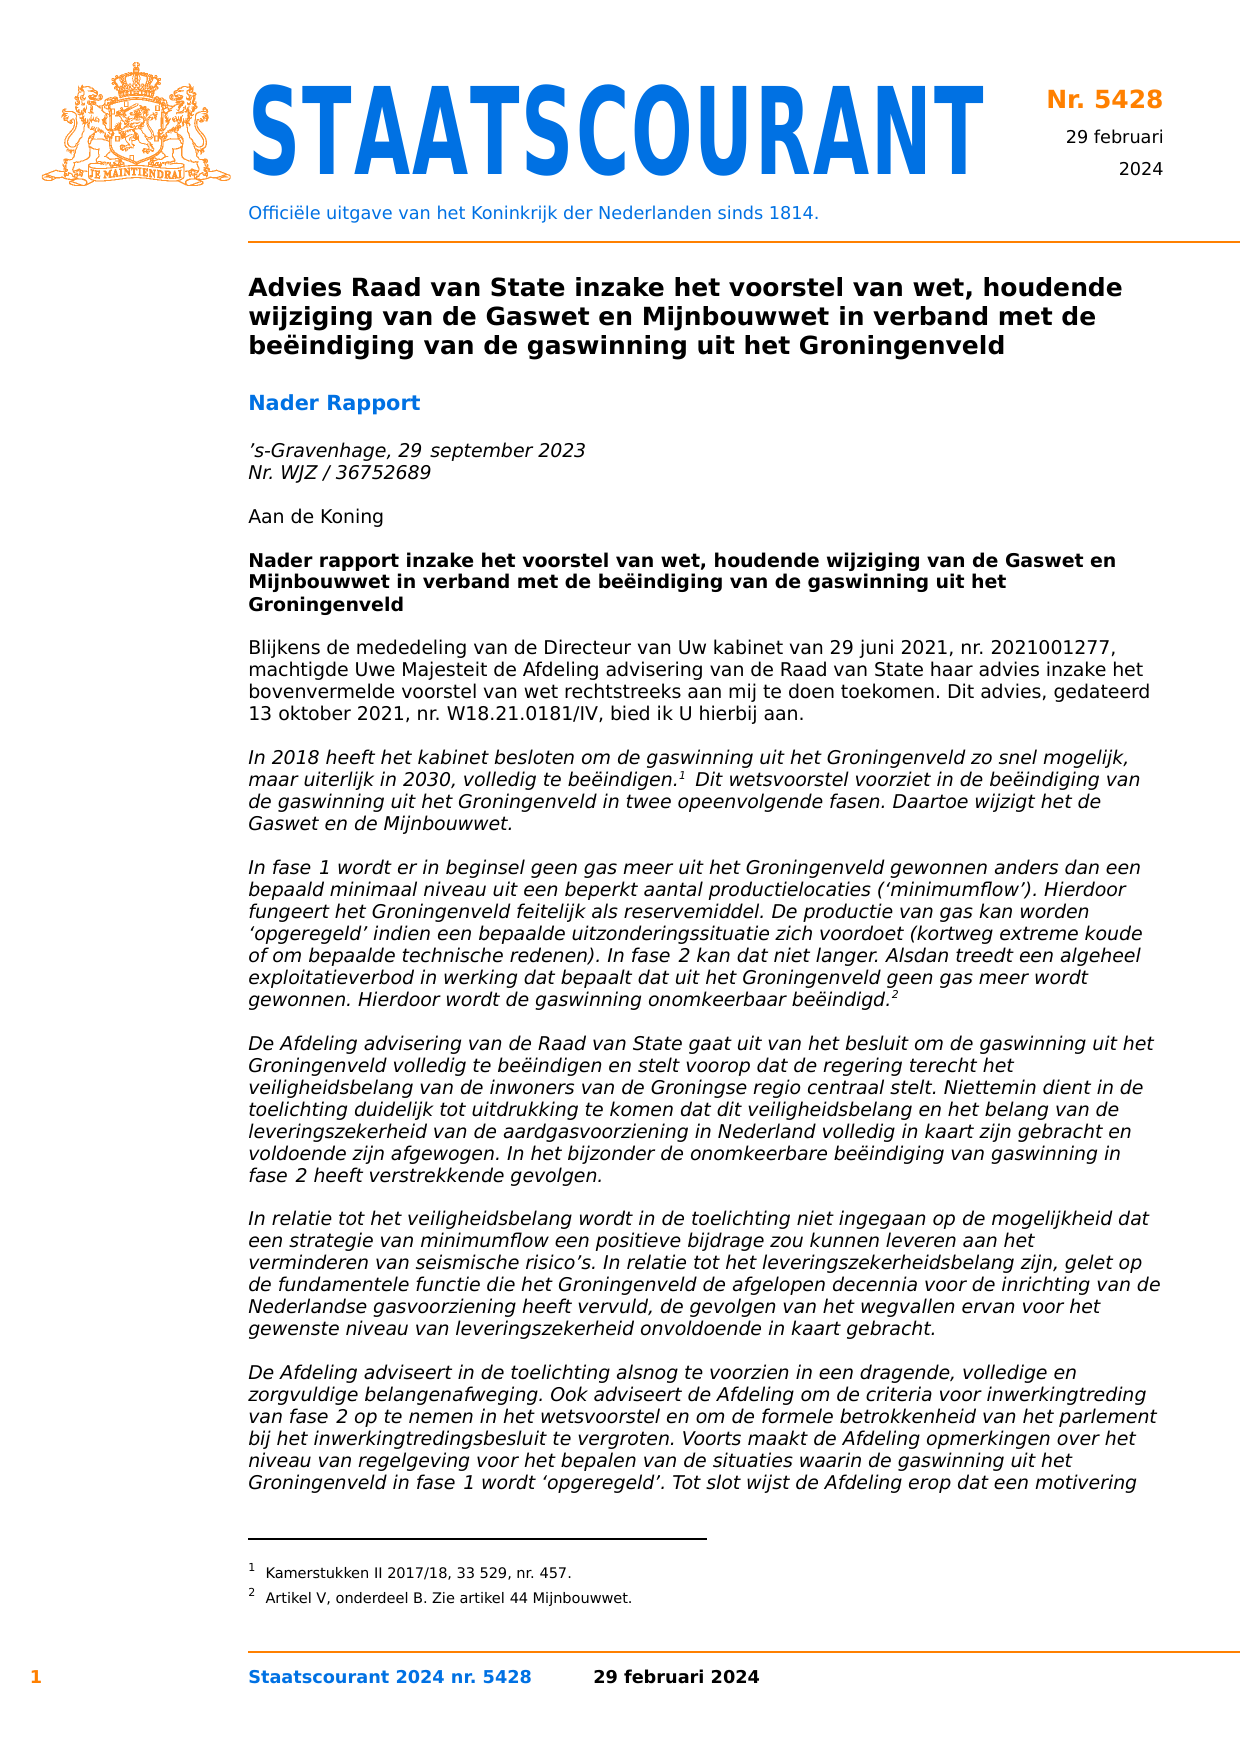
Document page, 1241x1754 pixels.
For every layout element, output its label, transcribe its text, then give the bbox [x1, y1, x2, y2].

table_cell 29 februari [998, 121, 1240, 153]
subtitle Nader Rapport [248, 391, 1163, 415]
text Aan de Koning [248, 506, 1163, 528]
table_header Nr. 5428 [998, 62, 1240, 121]
table_cell Officiële uitgave van het Koninkrijk der Nederlanden sinds 1814. [248, 203, 1240, 241]
text Blijkens de mededeling van de Directeur van Uw kabinet van 29 juni 2021, nr. 2021001277, machtigde Uwe Majesteit de Afdeling advisering van de Raad van State haar advies inzake het bovenvermelde voorstel van wet rechtstreeks aan mij te doen toekomen. Dit advies, gedateerd 13 oktober 2021, nr. W18.21.0181/IV, bied ik U hierbij aan. [248, 637, 1163, 725]
table_cell 2024 [998, 153, 1240, 203]
text Artikel V, onderdeel B. Zie artikel 44 Mijnbouwwet. [248, 1586, 1163, 1608]
picture [41, 62, 231, 186]
subtitle Advies Raad van State inzake het voorstel van wet, houdende wijziging van de Gaswet en Mijnbouwwet in verband met de beëindiging van de gaswinning uit het Groningenveld [248, 273, 1163, 361]
text De Afdeling advisering van de Raad van State gaat uit van het besluit om de gaswinning uit het Groningenveld volledig te beëindigen en stelt voorop dat de regering terecht het veiligheidsbelang van de inwoners van de Groningse regio centraal stelt. Niettemin dient in de toelichting duidelijk tot uitdrukking te komen dat dit veiligheidsbelang en het belang van de leveringszekerheid van de aardgasvoorziening in Nederland volledig in kaart zijn gebracht en voldoende zijn afgewogen. In het bijzonder de onomkeerbare beëindiging van gaswinning in fase 2 heeft verstrekkende gevolgen. [248, 1033, 1163, 1186]
text In fase 1 wordt er in beginsel geen gas meer uit het Groningenveld gewonnen anders dan een bepaald minimaal niveau uit een beperkt aantal productielocaties (‘minimumflow’). Hierdoor fungeert het Groningenveld feitelijk als reservemiddel. De productie van gas kan worden ‘opgeregeld’ indien een bepaalde uitzonderingssituatie zich voordoet (kortweg extreme koude of om bepaalde technische redenen). In fase 2 kan dat niet langer. Alsdan treedt een algeheel exploitatieverbod in werking dat bepaalt dat uit het Groningenveld geen gas meer wordt gewonnen. Hierdoor wordt de gaswinning onomkeerbaar beëindigd. [248, 857, 1163, 1011]
text Nr. WJZ / 36752689 [248, 462, 1163, 484]
text Kamerstukken II 2017/18, 33 529, nr. 457. [248, 1561, 1163, 1583]
text In relatie tot het veiligheidsbelang wordt in de toelichting niet ingegaan op de mogelijkheid dat een strategie van minimumflow een positieve bijdrage zou kunnen leveren aan het verminderen van seismische risico’s. In relatie tot het leveringszekerheidsbelang zijn, gelet op de fundamentele functie die het Groningenveld de afgelopen decennia voor de inrichting van de Nederlandse gasvoorziening heeft vervuld, de gevolgen van het wegvallen ervan voor het gewenste niveau van leveringszekerheid onvoldoende in kaart gebracht. [248, 1208, 1163, 1340]
table_header [25, 62, 248, 241]
table_header STAATSCOURANT [248, 62, 998, 203]
text In 2018 heeft het kabinet besloten om de gaswinning uit het Groningenveld zo snel mogelijk, maar uiterlijk in 2030, volledig te beëindigen. Dit wetsvoorstel voorziet in de beëindiging van de gaswinning uit het Groningenveld in twee opeenvolgende fasen. Daartoe wijzigt het de Gaswet en de Mijnbouwwet. [248, 747, 1163, 835]
text De Afdeling adviseert in de toelichting alsnog te voorzien in een dragende, volledige en zorgvuldige belangenafweging. Ook adviseert de Afdeling om de criteria voor inwerkingtreding van fase 2 op te nemen in het wetsvoorstel en om de formele betrokkenheid van het parlement bij het inwerkingtredingsbesluit te vergroten. Voorts maakt de Afdeling opmerkingen over het niveau van regelgeving voor het bepalen van de situaties waarin de gaswinning uit het Groningenveld in fase 1 wordt ‘opgeregeld’. Tot slot wijst de Afdeling erop dat een motivering [248, 1362, 1163, 1494]
text ’s-Gravenhage, 29 september 2023 [248, 440, 1163, 462]
text Nader rapport inzake het voorstel van wet, houdende wijziging van de Gaswet en Mijnbouwwet in verband met de beëindiging van de gaswinning uit het Groningenveld [248, 549, 1163, 615]
